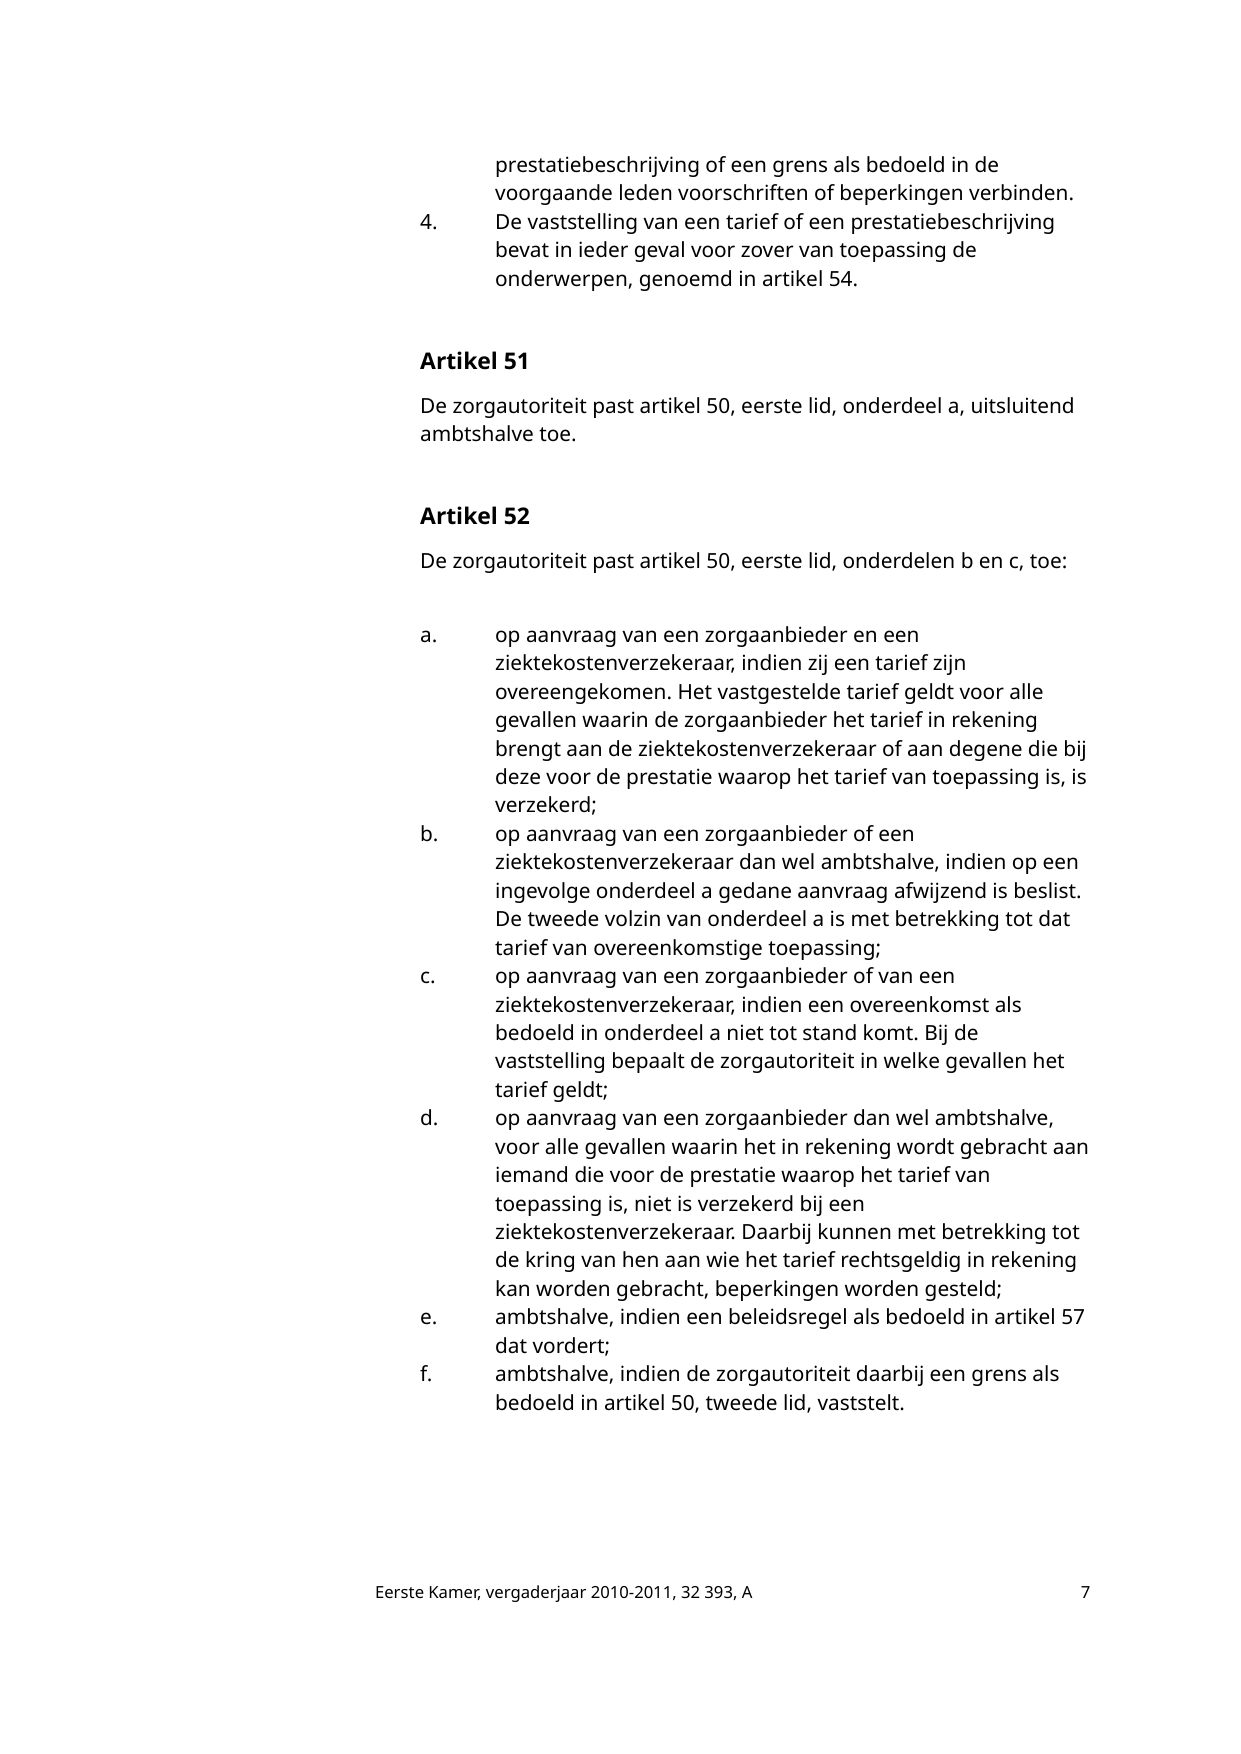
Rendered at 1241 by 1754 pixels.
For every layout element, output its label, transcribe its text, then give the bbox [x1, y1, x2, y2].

subtitle Artikel 52 [420, 500, 1090, 532]
list ambtshalve, indien de zorgautoriteit daarbij een grens als bedoeld in artikel 50, tweede lid, vaststelt. [420, 1359, 1090, 1416]
text De zorgautoriteit past artikel 50, eerste lid, onderdeel a, uitsluitend ambtshalve toe. [420, 391, 1090, 448]
text De zorgautoriteit past artikel 50, eerste lid, onderdelen b en c, toe: [420, 547, 1090, 575]
list op aanvraag van een zorgaanbieder en een ziektekostenverzekeraar, indien zij een tarief zijn overeengekomen. Het vastgestelde tarief geldt voor alle gevallen waarin de zorgaanbieder het tarief in rekening brengt aan de ziektekostenverzekeraar of aan degene die bij deze voor de prestatie waarop het tarief van toepassing is, is verzekerd; [420, 620, 1090, 819]
list prestatiebeschrijving of een grens als bedoeld in de voorgaande leden voorschriften of beperkingen verbinden. [420, 150, 1090, 207]
list op aanvraag van een zorgaanbieder of een ziektekostenverzekeraar dan wel ambtshalve, indien op een ingevolge onderdeel a gedane aanvraag afwijzend is beslist. De tweede volzin van onderdeel a is met betrekking tot dat tarief van overeenkomstige toepassing; [420, 819, 1090, 961]
list op aanvraag van een zorgaanbieder of van een ziektekostenverzekeraar, indien een overeenkomst als bedoeld in onderdeel a niet tot stand komt. Bij de vaststelling bepaalt de zorgautoriteit in welke gevallen het tarief geldt; [420, 961, 1090, 1103]
list De vaststelling van een tarief of een prestatiebeschrijving bevat in ieder geval voor zover van toepassing de onderwerpen, genoemd in artikel 54. [420, 207, 1090, 292]
list ambtshalve, indien een beleidsregel als bedoeld in artikel 57 dat vordert; [420, 1302, 1090, 1359]
list op aanvraag van een zorgaanbieder dan wel ambtshalve, voor alle gevallen waarin het in rekening wordt gebracht aan iemand die voor de prestatie waarop het tarief van toepassing is, niet is verzekerd bij een ziektekostenverzekeraar. Daarbij kunnen met betrekking tot de kring van hen aan wie het tarief rechtsgeldig in rekening kan worden gebracht, beperkingen worden gesteld; [420, 1103, 1090, 1302]
subtitle Artikel 51 [420, 345, 1090, 376]
